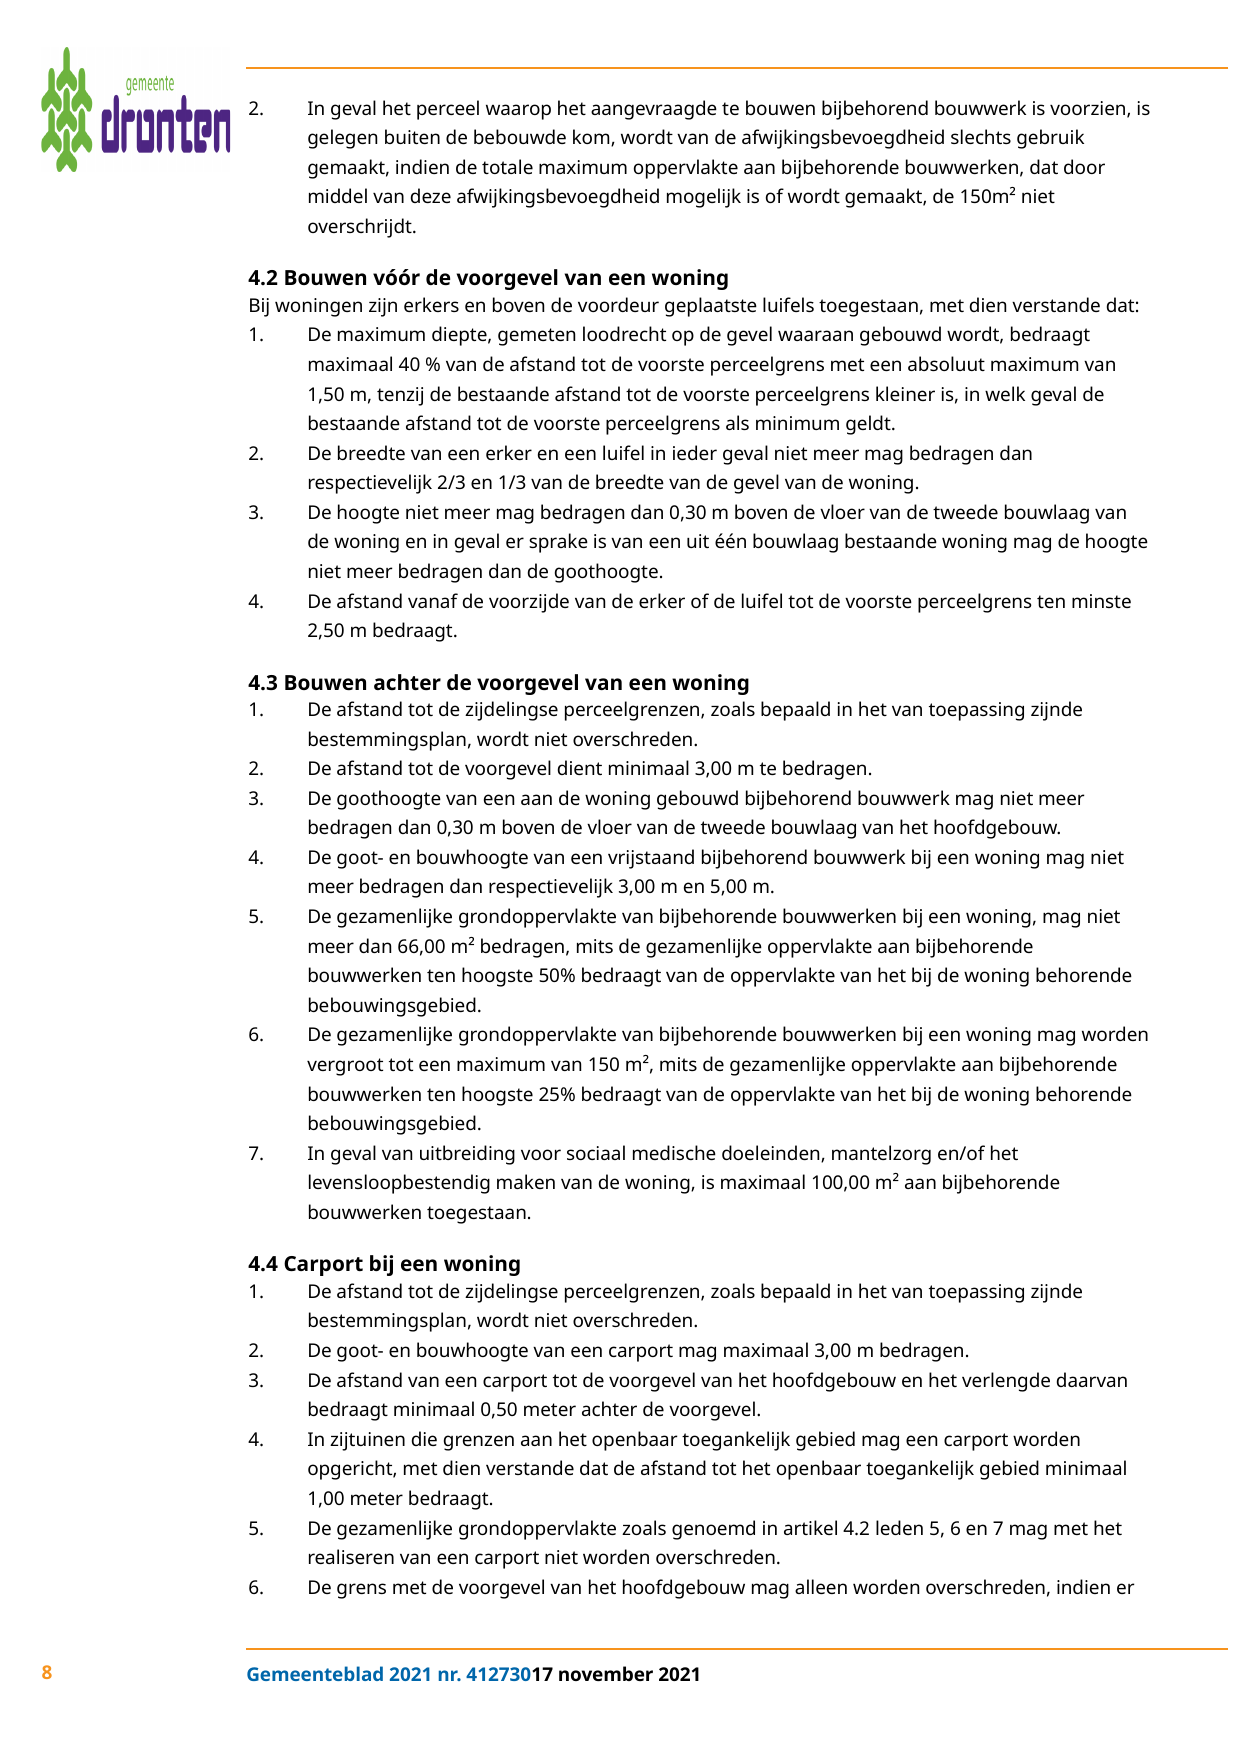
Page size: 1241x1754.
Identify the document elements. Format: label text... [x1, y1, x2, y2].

list In geval het perceel waarop het aangevraagde te bouwen bijbehorend bouwwerk is voorzien, is gelegen buiten de bebouwde kom, wordt van de afwijkingsbevoegdheid slechts gebruik gemaakt, indien de totale maximum oppervlakte aan bijbehorende bouwwerken, dat door middel van deze afwijkingsbevoegdheid mogelijk is of wordt gemaakt, de 150m² niet overschrijdt. [248, 95, 1152, 239]
list De afstand tot de voorgevel dient minimaal 3,00 m te bedragen. [248, 755, 1152, 781]
picture [41, 47, 231, 172]
list De maximum diepte, gemeten loodrecht op de gevel waaraan gebouwd wordt, bedraagt maximaal 40 % van de afstand tot de voorste perceelgrens met een absoluut maximum van 1,50 m, tenzij de bestaande afstand tot de voorste perceelgrens kleiner is, in welk geval de bestaande afstand tot de voorste perceelgrens als minimum geldt. [248, 322, 1152, 436]
list De afstand vanaf de voorzijde van de erker of de luifel tot de voorste perceelgrens ten minste 2,50 m bedraagt. [248, 588, 1152, 643]
list De breedte van een erker en een luifel in ieder geval niet meer mag bedragen dan respectievelijk 2/3 en 1/3 van de breedte van de gevel van de woning. [248, 440, 1152, 495]
list In zijtuinen die grenzen aan het openbaar toegankelijk gebied mag een carport worden opgericht, met dien verstande dat de afstand tot het openbaar toegankelijk gebied minimaal 1,00 meter bedraagt. [248, 1426, 1152, 1511]
list De hoogte niet meer mag bedragen dan 0,30 m boven de vloer van de tweede bouwlaag van de woning en in geval er sprake is van een uit één bouwlaag bestaande woning mag de hoogte niet meer bedragen dan de goothoogte. [248, 499, 1152, 584]
list De afstand tot de zijdelingse perceelgrenzen, zoals bepaald in het van toepassing zijnde bestemmingsplan, wordt niet overschreden. [248, 1278, 1152, 1333]
text Bij woningen zijn erkers en boven de voordeur geplaatste luifels toegestaan, met dien verstande dat: [248, 292, 1152, 318]
list In geval van uitbreiding voor sociaal medische doeleinden, mantelzorg en/of het levensloopbestendig maken van de woning, is maximaal 100,00 m² aan bijbehorende bouwwerken toegestaan. [248, 1140, 1152, 1225]
list De gezamenlijke grondoppervlakte van bijbehorende bouwwerken bij een woning mag worden vergroot tot een maximum van 150 m², mits de gezamenlijke oppervlakte aan bijbehorende bouwwerken ten hoogste 25% bedraagt van de oppervlakte van het bij de woning behorende bebouwingsgebied. [248, 1022, 1152, 1136]
list De afstand tot de zijdelingse perceelgrenzen, zoals bepaald in het van toepassing zijnde bestemmingsplan, wordt niet overschreden. [248, 696, 1152, 752]
text 4.2 Bouwen vóór de voorgevel van een woning [248, 263, 1152, 292]
text 4.3 Bouwen achter de voorgevel van een woning [248, 668, 1152, 696]
list De goothoogte van een aan de woning gebouwd bijbehorend bouwwerk mag niet meer bedragen dan 0,30 m boven de vloer van de tweede bouwlaag van het hoofdgebouw. [248, 785, 1152, 840]
list De goot- en bouwhoogte van een carport mag maximaal 3,00 m bedragen. [248, 1337, 1152, 1363]
text 4.4 Carport bij een woning [248, 1249, 1152, 1278]
list De afstand van een carport tot de voorgevel van het hoofdgebouw en het verlengde daarvan bedraagt minimaal 0,50 meter achter de voorgevel. [248, 1367, 1152, 1422]
list De gezamenlijke grondoppervlakte van bijbehorende bouwwerken bij een woning, mag niet meer dan 66,00 m² bedragen, mits de gezamenlijke oppervlakte aan bijbehorende bouwwerken ten hoogste 50% bedraagt van de oppervlakte van het bij de woning behorende bebouwingsgebied. [248, 903, 1152, 1018]
list De grens met de voorgevel van het hoofdgebouw mag alleen worden overschreden, indien er [248, 1574, 1152, 1599]
list De gezamenlijke grondoppervlakte zoals genoemd in artikel 4.2 leden 5, 6 en 7 mag met het realiseren van een carport niet worden overschreden. [248, 1515, 1152, 1570]
list De goot- en bouwhoogte van een vrijstaand bijbehorend bouwwerk bij een woning mag niet meer bedragen dan respectievelijk 3,00 m en 5,00 m. [248, 844, 1152, 899]
